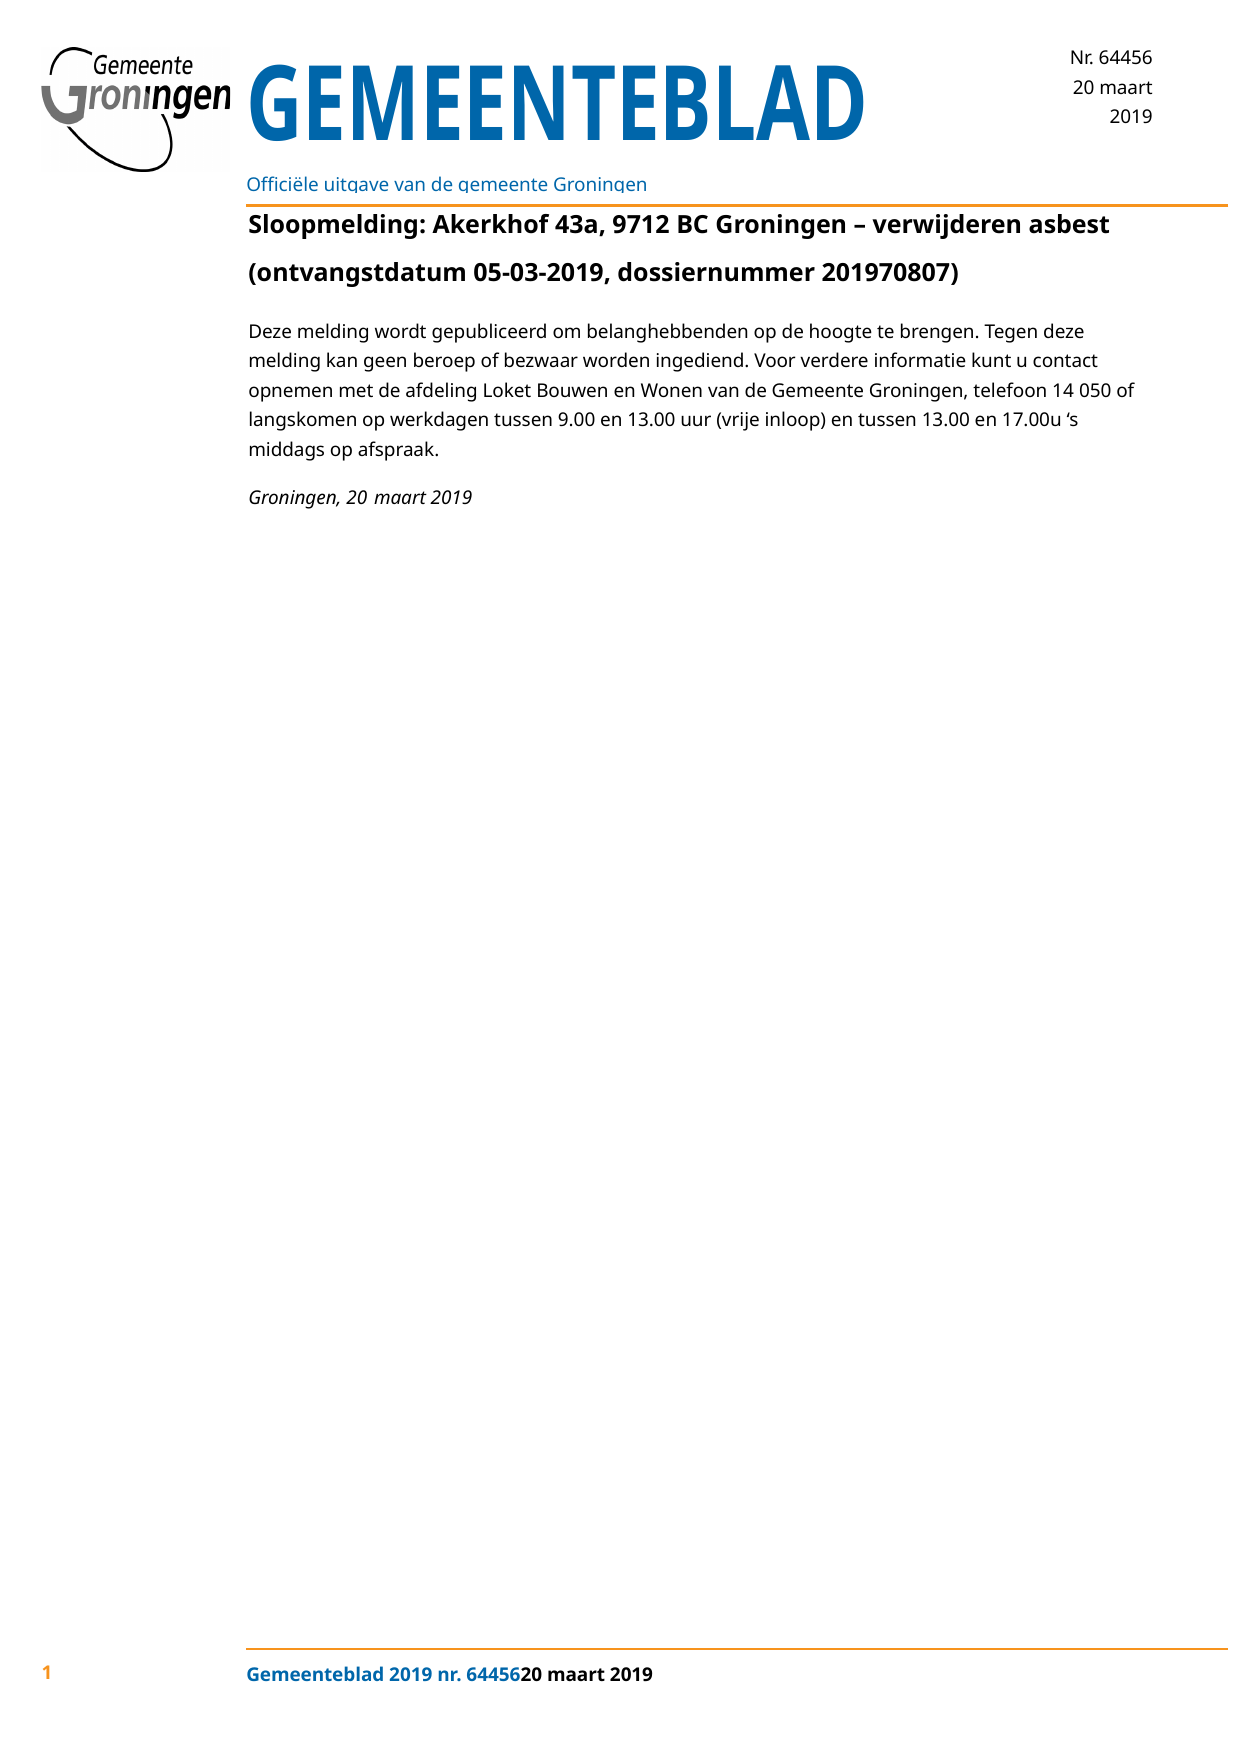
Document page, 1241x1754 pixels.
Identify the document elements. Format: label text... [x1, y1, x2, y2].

text Groningen, 20 maart 2019 [248, 484, 1152, 510]
text Sloopmelding: Akerkhof 43a, 9712 BC Groningen – verwijderen asbest (ontvangstdatum 05-03-2019, dossiernummer 201970807) [248, 207, 1152, 288]
picture [41, 47, 231, 172]
text Deze melding wordt gepubliceerd om belanghebbenden op de hoogte te brengen. Tegen deze melding kan geen beroep of bezwaar worden ingediend. Voor verdere informatie kunt u contact opnemen met de afdeling Loket Bouwen en Wonen van de Gemeente Groningen, telefoon 14 050 of langskomen op werkdagen tussen 9.00 en 13.00 uur (vrije inloop) en tussen 13.00 en 17.00u ‘s middags op afspraak. [248, 318, 1152, 462]
